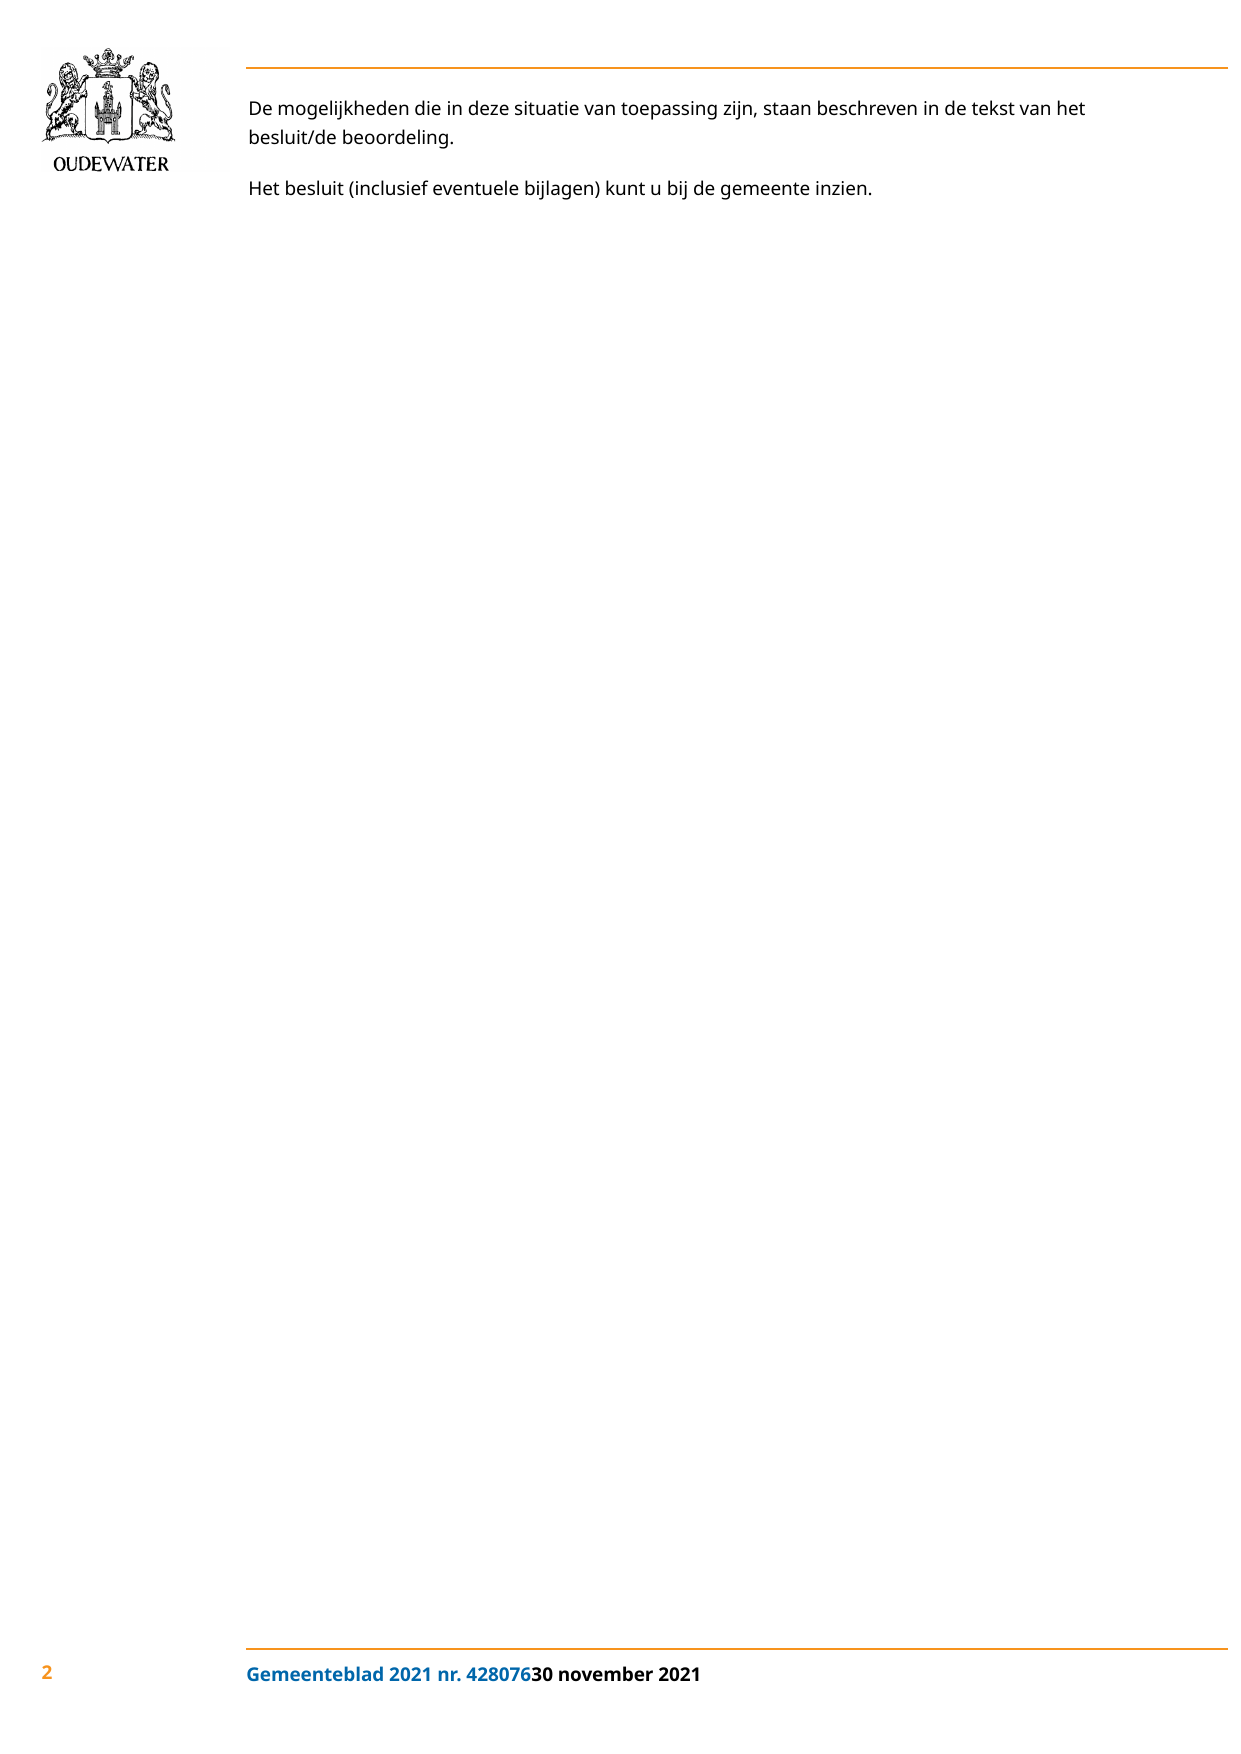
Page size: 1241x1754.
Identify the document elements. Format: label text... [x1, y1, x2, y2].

picture [41, 47, 231, 172]
text Het besluit (inclusief eventuele bijlagen) kunt u bij de gemeente inzien. [248, 175, 1152, 201]
text De mogelijkheden die in deze situatie van toepassing zijn, staan beschreven in de tekst van het besluit/de beoordeling. [248, 95, 1152, 150]
